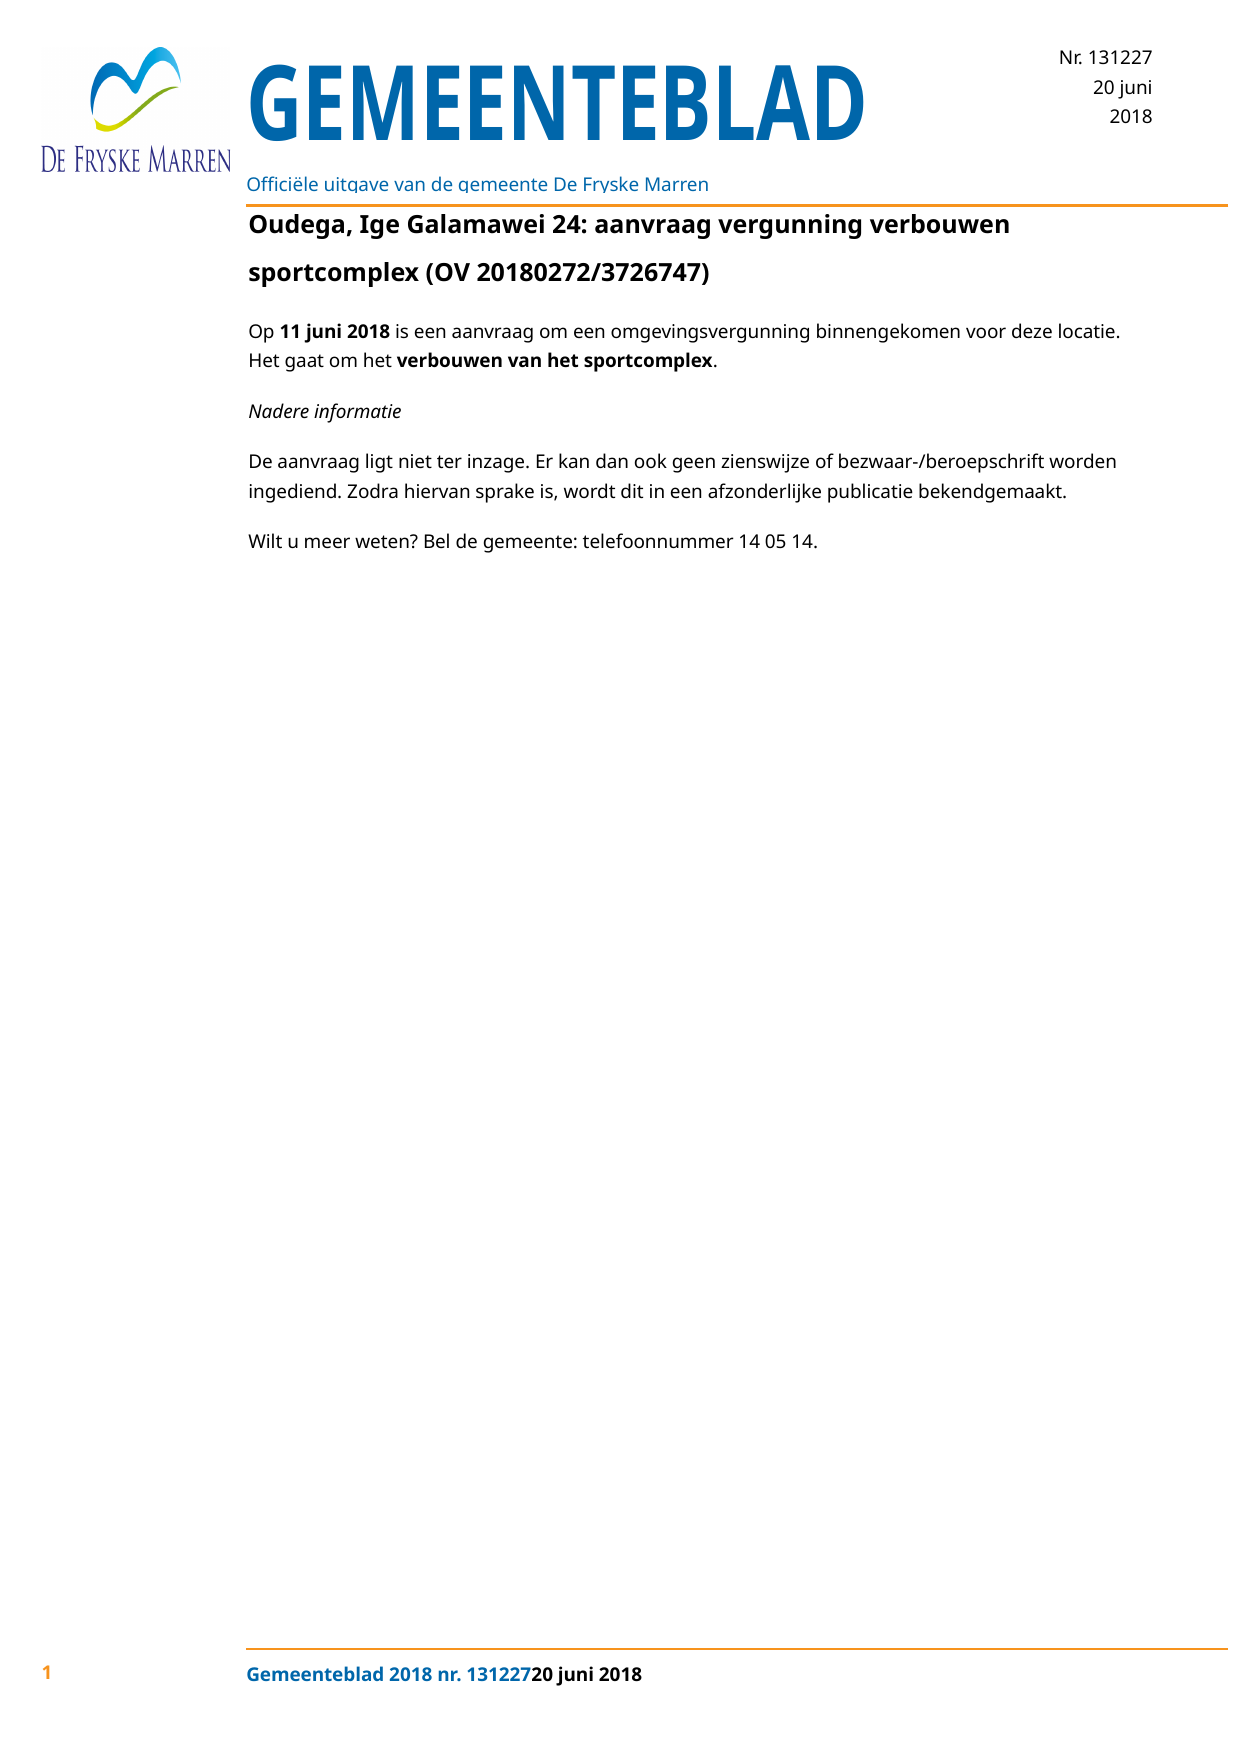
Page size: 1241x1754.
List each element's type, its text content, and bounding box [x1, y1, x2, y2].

text Wilt u meer weten? Bel de gemeente: telefoonnummer 14 05 14. [248, 528, 1152, 554]
text De aanvraag ligt niet ter inzage. Er kan dan ook geen zienswijze of bezwaar-/beroepschrift worden ingediend. Zodra hiervan sprake is, wordt dit in een afzonderlijke publicatie bekendgemaakt. [248, 448, 1152, 504]
text Nadere informatie [248, 398, 1152, 424]
text Op 11 juni 2018 is een aanvraag om een omgevingsvergunning binnengekomen voor deze locatie. Het gaat om het verbouwen van het sportcomplex. [248, 318, 1152, 373]
text Oudega, Ige Galamawei 24: aanvraag vergunning verbouwen sportcomplex (OV 20180272/3726747) [248, 207, 1152, 288]
picture [41, 47, 231, 172]
